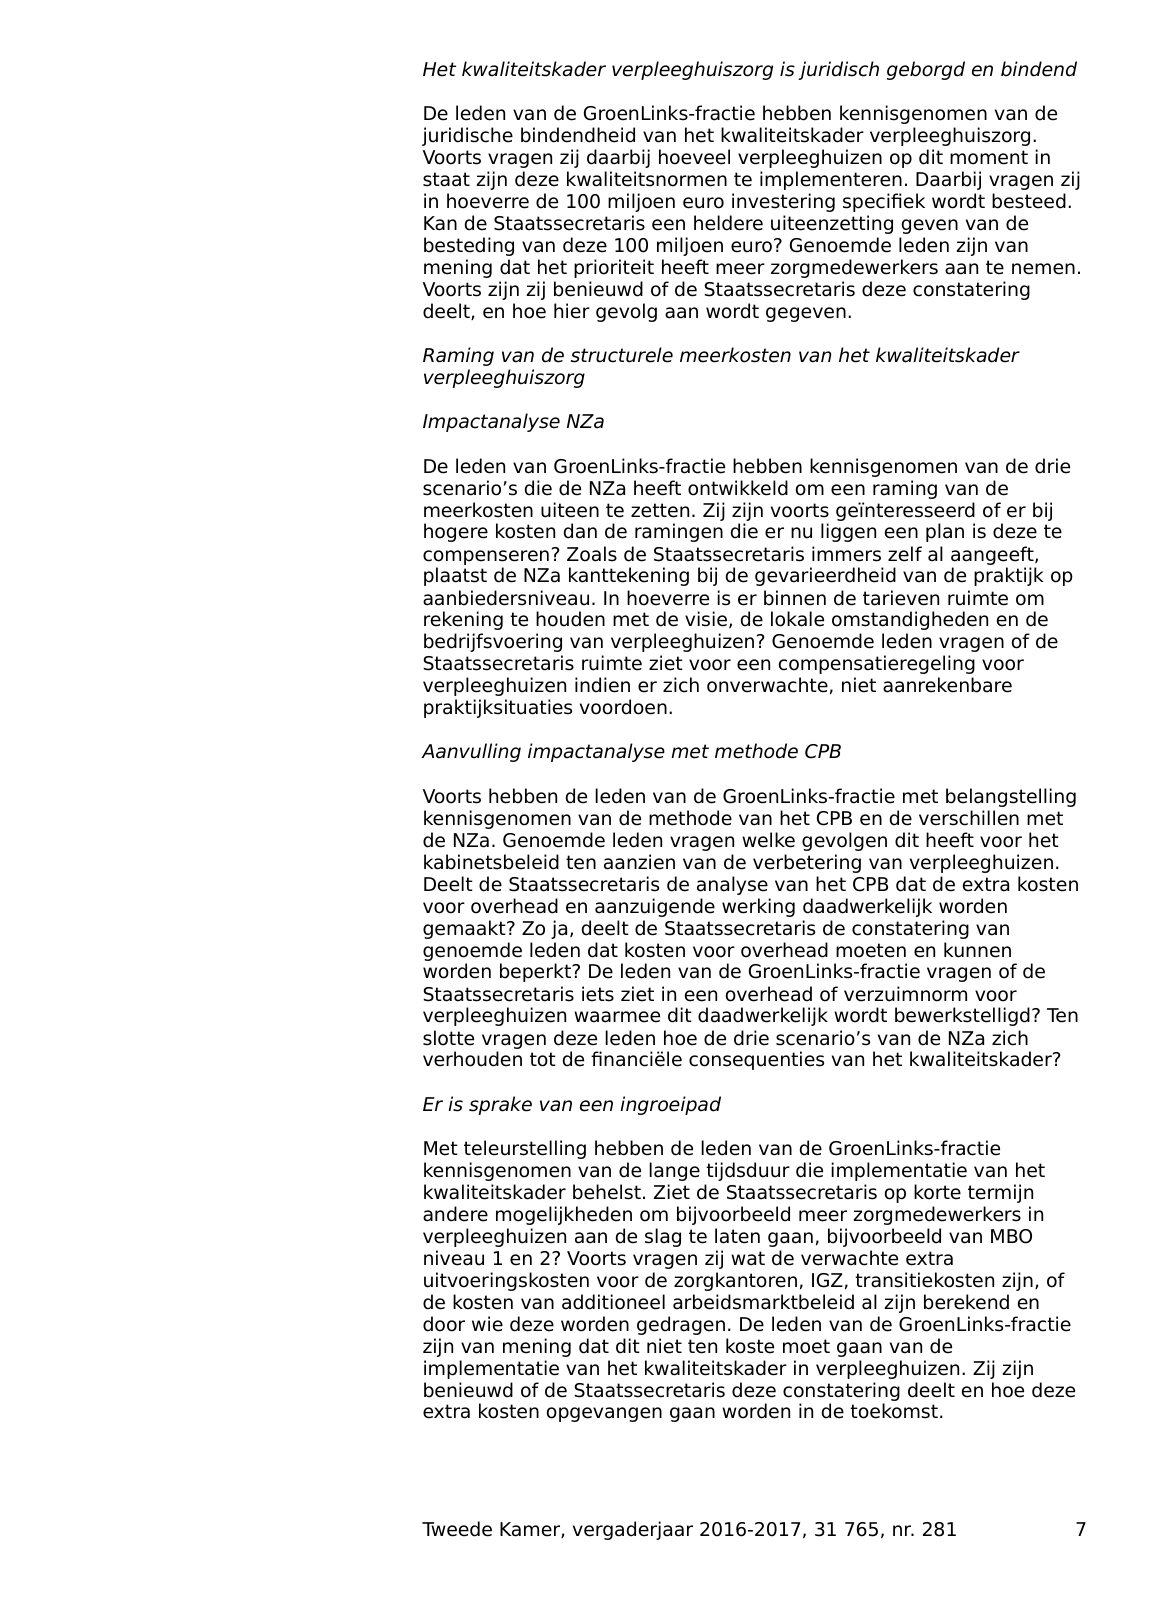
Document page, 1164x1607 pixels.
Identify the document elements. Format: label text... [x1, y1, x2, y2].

text De leden van de GroenLinks-fractie hebben kennisgenomen van de juridische bindendheid van het kwaliteitskader verpleeghuiszorg. Voorts vragen zij daarbij hoeveel verpleeghuizen op dit moment in staat zijn deze kwaliteitsnormen te implementeren. Daarbij vragen zij in hoeverre de 100 miljoen euro investering specifiek wordt besteed. Kan de Staatssecretaris een heldere uiteenzetting geven van de besteding van deze 100 miljoen euro? Genoemde leden zijn van mening dat het prioriteit heeft meer zorgmedewerkers aan te nemen. Voorts zijn zij benieuwd of de Staatssecretaris deze constatering deelt, en hoe hier gevolg aan wordt gegeven. [422, 103, 1087, 323]
subtitle Aanvulling impactanalyse met methode CPB [422, 741, 1087, 763]
subtitle Het kwaliteitskader verpleeghuiszorg is juridisch geborgd en bindend [422, 59, 1087, 81]
subtitle Raming van de structurele meerkosten van het kwaliteitskader verpleeghuiszorg [422, 345, 1087, 389]
text Voorts hebben de leden van de GroenLinks-fractie met belangstelling kennisgenomen van de methode van het CPB en de verschillen met de NZa. Genoemde leden vragen welke gevolgen dit heeft voor het kabinetsbeleid ten aanzien van de verbetering van verpleeghuizen. Deelt de Staatssecretaris de analyse van het CPB dat de extra kosten voor overhead en aanzuigende werking daadwerkelijk worden gemaakt? Zo ja, deelt de Staatssecretaris de constatering van genoemde leden dat kosten voor overhead moeten en kunnen worden beperkt? De leden van de GroenLinks-fractie vragen of de Staatssecretaris iets ziet in een overhead of verzuimnorm voor verpleeghuizen waarmee dit daadwerkelijk wordt bewerkstelligd? Ten slotte vragen deze leden hoe de drie scenario’s van de NZa zich verhouden tot de financiële consequenties van het kwaliteitskader? [422, 786, 1087, 1071]
subtitle Impactanalyse NZa [422, 411, 1087, 433]
text De leden van GroenLinks-fractie hebben kennisgenomen van de drie scenario’s die de NZa heeft ontwikkeld om een raming van de meerkosten uiteen te zetten. Zij zijn voorts geïnteresseerd of er bij hogere kosten dan de ramingen die er nu liggen een plan is deze te compenseren? Zoals de Staatssecretaris immers zelf al aangeeft, plaatst de NZa kanttekening bij de gevarieerdheid van de praktijk op aanbiedersniveau. In hoeverre is er binnen de tarieven ruimte om rekening te houden met de visie, de lokale omstandigheden en de bedrijfsvoering van verpleeghuizen? Genoemde leden vragen of de Staatssecretaris ruimte ziet voor een compensatieregeling voor verpleeghuizen indien er zich onverwachte, niet aanrekenbare praktijksituaties voordoen. [422, 456, 1087, 719]
subtitle Er is sprake van een ingroeipad [422, 1093, 1087, 1116]
text Met teleurstelling hebben de leden van de GroenLinks-fractie kennisgenomen van de lange tijdsduur die implementatie van het kwaliteitskader behelst. Ziet de Staatssecretaris op korte termijn andere mogelijkheden om bijvoorbeeld meer zorgmedewerkers in verpleeghuizen aan de slag te laten gaan, bijvoorbeeld van MBO niveau 1 en 2? Voorts vragen zij wat de verwachte extra uitvoeringskosten voor de zorgkantoren, IGZ, transitiekosten zijn, of de kosten van additioneel arbeidsmarktbeleid al zijn berekend en door wie deze worden gedragen. De leden van de GroenLinks-fractie zijn van mening dat dit niet ten koste moet gaan van de implementatie van het kwaliteitskader in verpleeghuizen. Zij zijn benieuwd of de Staatssecretaris deze constatering deelt en hoe deze extra kosten opgevangen gaan worden in de toekomst. [422, 1138, 1087, 1423]
